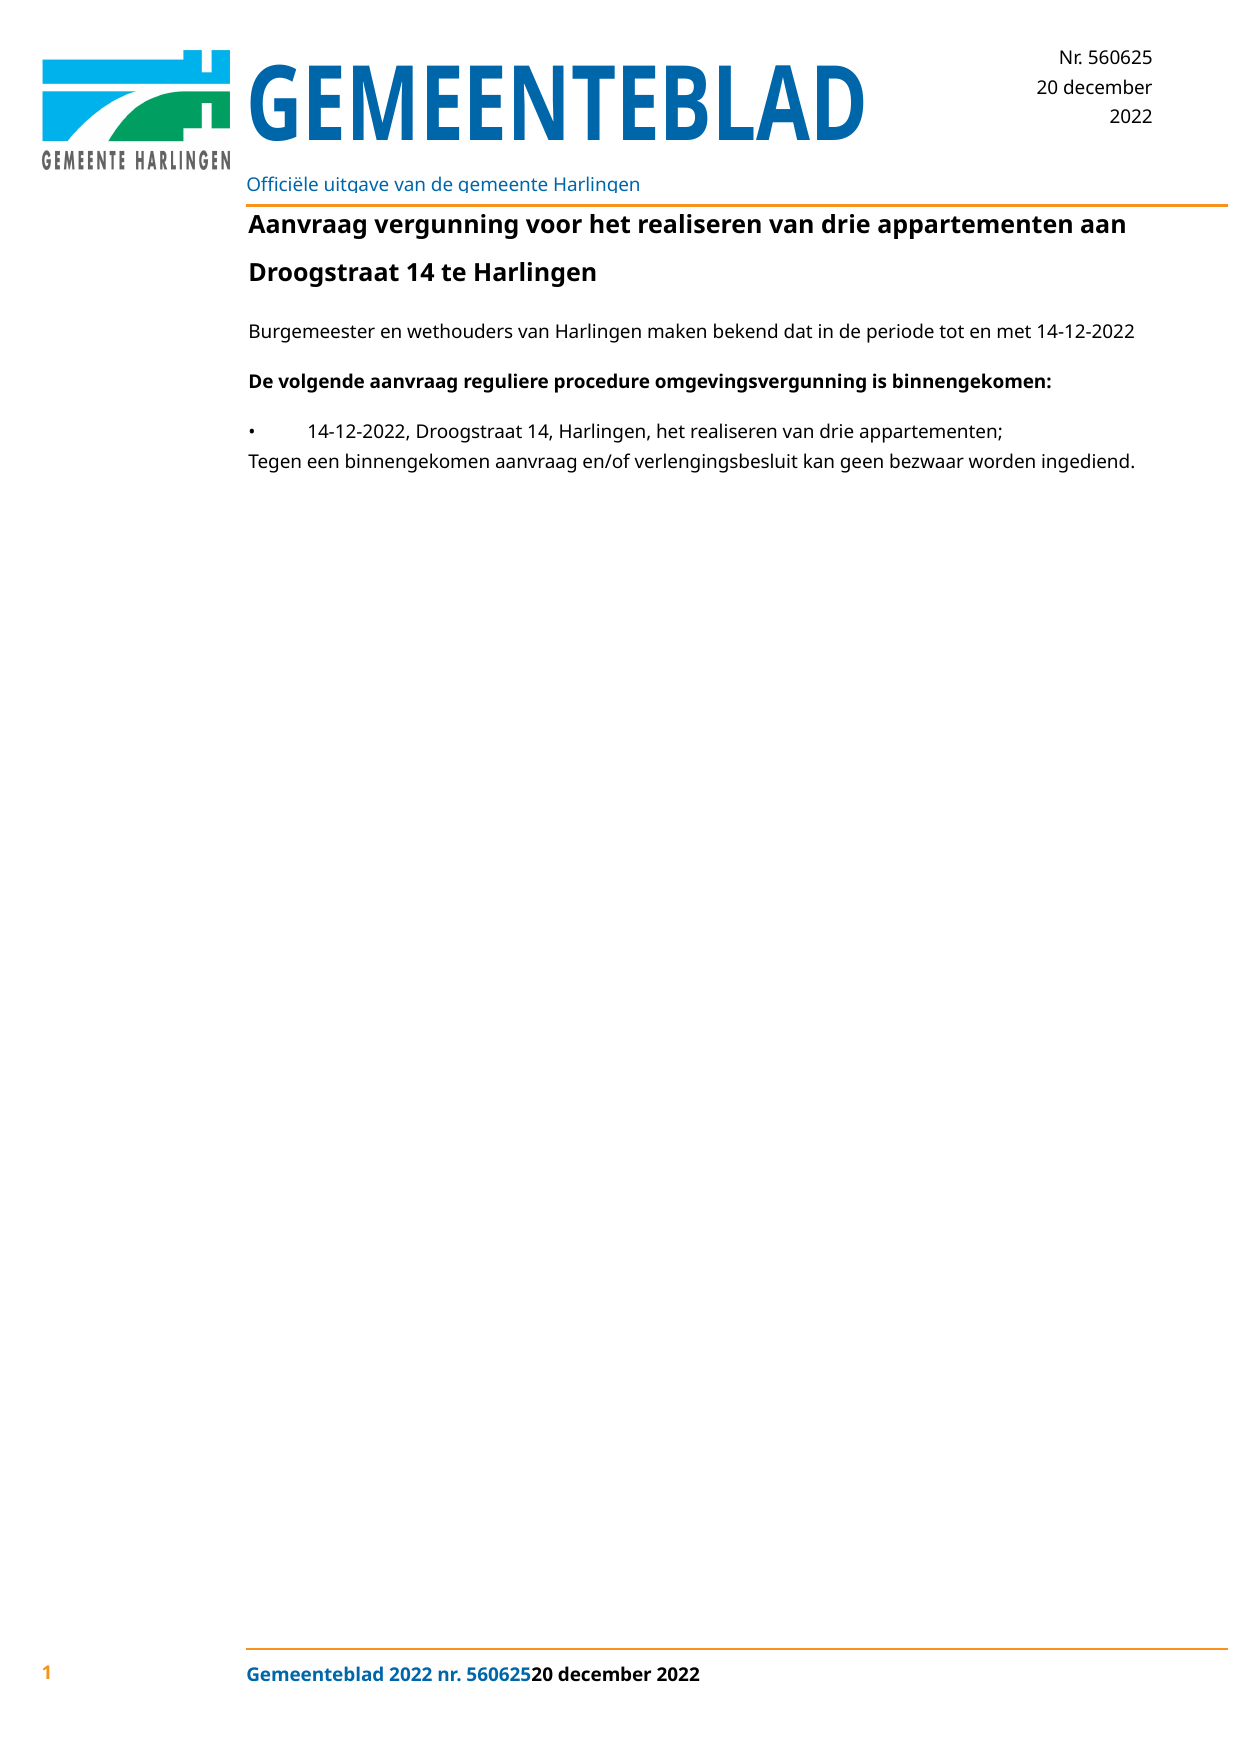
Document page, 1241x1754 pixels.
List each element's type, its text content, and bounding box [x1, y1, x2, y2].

text De volgende aanvraag reguliere procedure omgevingsvergunning is binnengekomen: [248, 368, 1152, 394]
text Burgemeester en wethouders van Harlingen maken bekend dat in de periode tot en met 14-12-2022 [248, 318, 1152, 344]
text Tegen een binnengekomen aanvraag en/of verlengingsbesluit kan geen bezwaar worden ingediend. [248, 448, 1152, 474]
picture [41, 47, 231, 172]
list 14-12-2022, Droogstraat 14, Harlingen, het realiseren van drie appartementen; [248, 419, 1152, 444]
text Aanvraag vergunning voor het realiseren van drie appartementen aan Droogstraat 14 te Harlingen [248, 207, 1152, 288]
